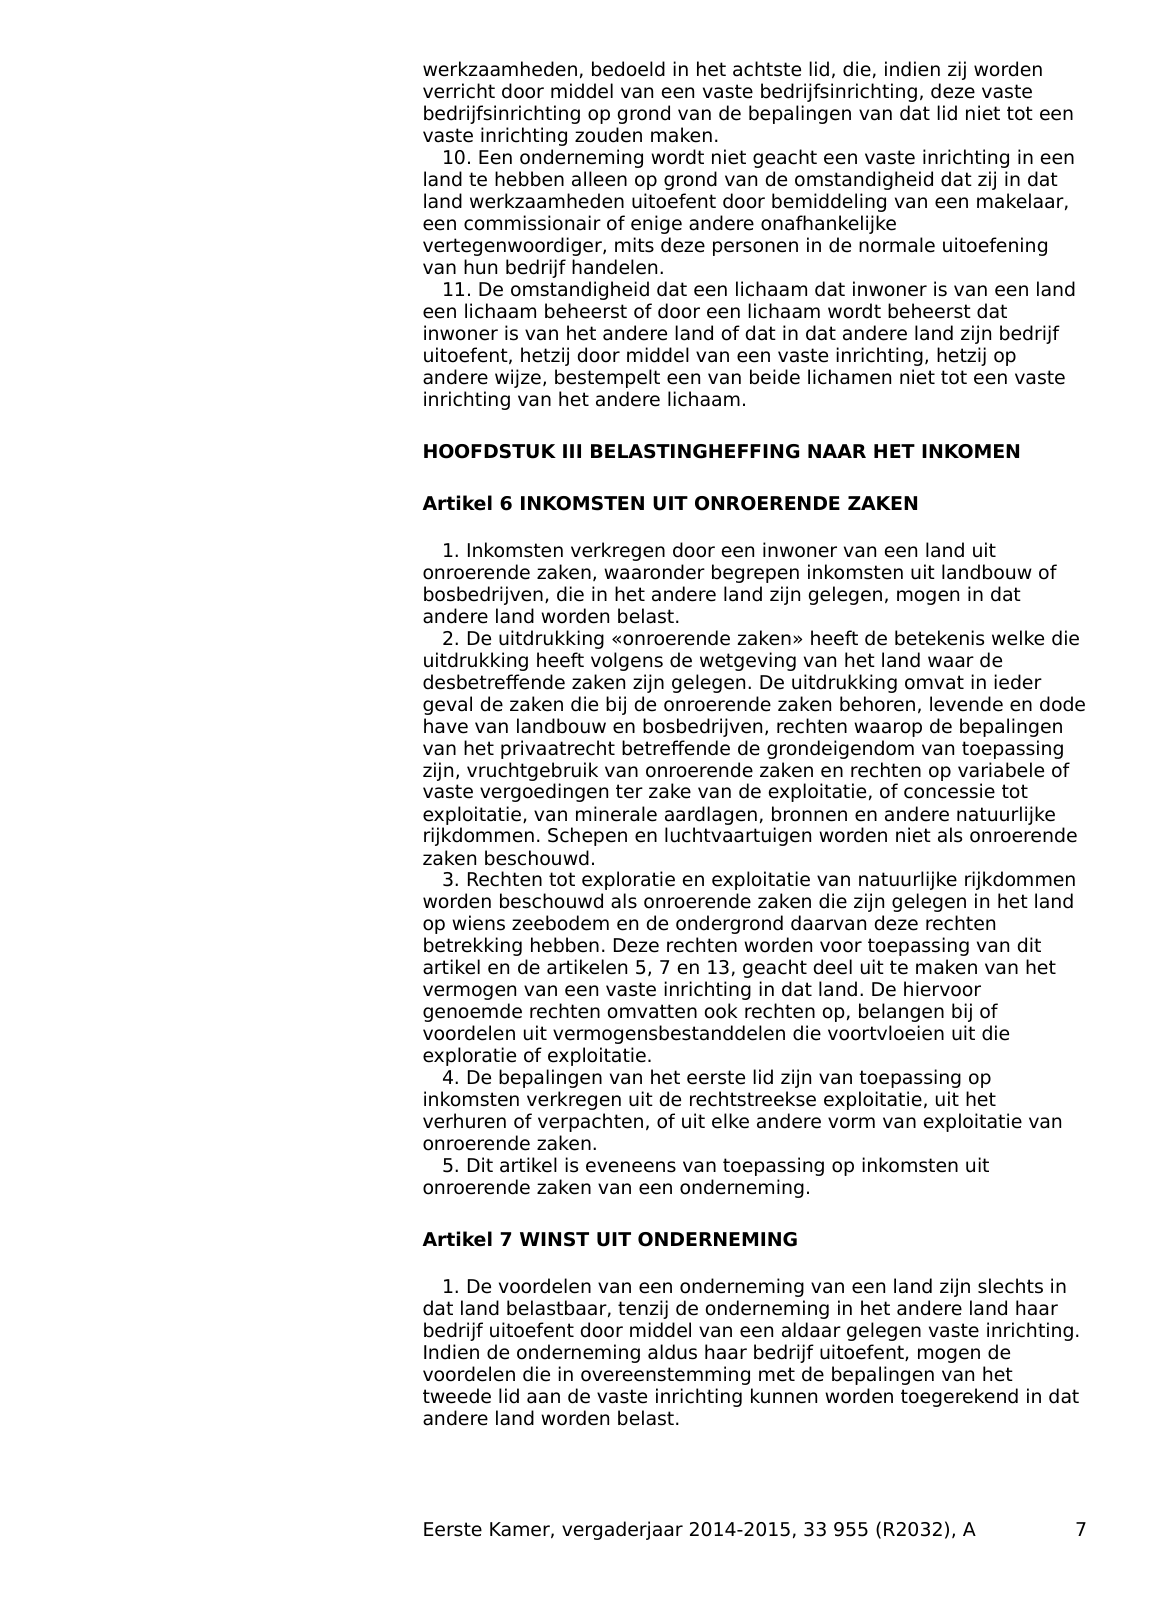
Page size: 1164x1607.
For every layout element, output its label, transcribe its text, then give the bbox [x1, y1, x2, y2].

text 1. Inkomsten verkregen door een inwoner van een land uit onroerende zaken, waaronder begrepen inkomsten uit landbouw of bosbedrijven, die in het andere land zijn gelegen, mogen in dat andere land worden belast. [422, 540, 1087, 628]
subtitle HOOFDSTUK III BELASTINGHEFFING NAAR HET INKOMEN [422, 441, 1087, 463]
subtitle Artikel 6 INKOMSTEN UIT ONROERENDE ZAKEN [422, 493, 1087, 515]
text 10. Een onderneming wordt niet geacht een vaste inrichting in een land te hebben alleen op grond van de omstandigheid dat zij in dat land werkzaamheden uitoefent door bemiddeling van een makelaar, een commissionair of enige andere onafhankelijke vertegenwoordiger, mits deze personen in de normale uitoefening van hun bedrijf handelen. [422, 147, 1087, 279]
text werkzaamheden, bedoeld in het achtste lid, die, indien zij worden verricht door middel van een vaste bedrijfsinrichting, deze vaste bedrijfsinrichting op grond van de bepalingen van dat lid niet tot een vaste inrichting zouden maken. [422, 59, 1087, 147]
text 1. De voordelen van een onderneming van een land zijn slechts in dat land belastbaar, tenzij de onderneming in het andere land haar bedrijf uitoefent door middel van een aldaar gelegen vaste inrichting. Indien de onderneming aldus haar bedrijf uitoefent, mogen de voordelen die in overeenstemming met de bepalingen van het tweede lid aan de vaste inrichting kunnen worden toegerekend in dat andere land worden belast. [422, 1276, 1087, 1430]
text 5. Dit artikel is eveneens van toepassing op inkomsten uit onroerende zaken van een onderneming. [422, 1155, 1087, 1199]
text 3. Rechten tot exploratie en exploitatie van natuurlijke rijkdommen worden beschouwd als onroerende zaken die zijn gelegen in het land op wiens zeebodem en de ondergrond daarvan deze rechten betrekking hebben. Deze rechten worden voor toepassing van dit artikel en de artikelen 5, 7 en 13, geacht deel uit te maken van het vermogen van een vaste inrichting in dat land. De hiervoor genoemde rechten omvatten ook rechten op, belangen bij of voordelen uit vermogensbestanddelen die voortvloeien uit die exploratie of exploitatie. [422, 869, 1087, 1067]
text 2. De uitdrukking «onroerende zaken» heeft de betekenis welke die uitdrukking heeft volgens de wetgeving van het land waar de desbetreffende zaken zijn gelegen. De uitdrukking omvat in ieder geval de zaken die bij de onroerende zaken behoren, levende en dode have van landbouw en bosbedrijven, rechten waarop de bepalingen van het privaatrecht betreffende de grondeigendom van toepassing zijn, vruchtgebruik van onroerende zaken en rechten op variabele of vaste vergoedingen ter zake van de exploitatie, of concessie tot exploitatie, van minerale aardlagen, bronnen en andere natuurlijke rijkdommen. Schepen en luchtvaartuigen worden niet als onroerende zaken beschouwd. [422, 628, 1087, 869]
subtitle Artikel 7 WINST UIT ONDERNEMING [422, 1229, 1087, 1251]
text 11. De omstandigheid dat een lichaam dat inwoner is van een land een lichaam beheerst of door een lichaam wordt beheerst dat inwoner is van het andere land of dat in dat andere land zijn bedrijf uitoefent, hetzij door middel van een vaste inrichting, hetzij op andere wijze, bestempelt een van beide lichamen niet tot een vaste inrichting van het andere lichaam. [422, 279, 1087, 411]
text 4. De bepalingen van het eerste lid zijn van toepassing op inkomsten verkregen uit de rechtstreekse exploitatie, uit het verhuren of verpachten, of uit elke andere vorm van exploitatie van onroerende zaken. [422, 1067, 1087, 1155]
